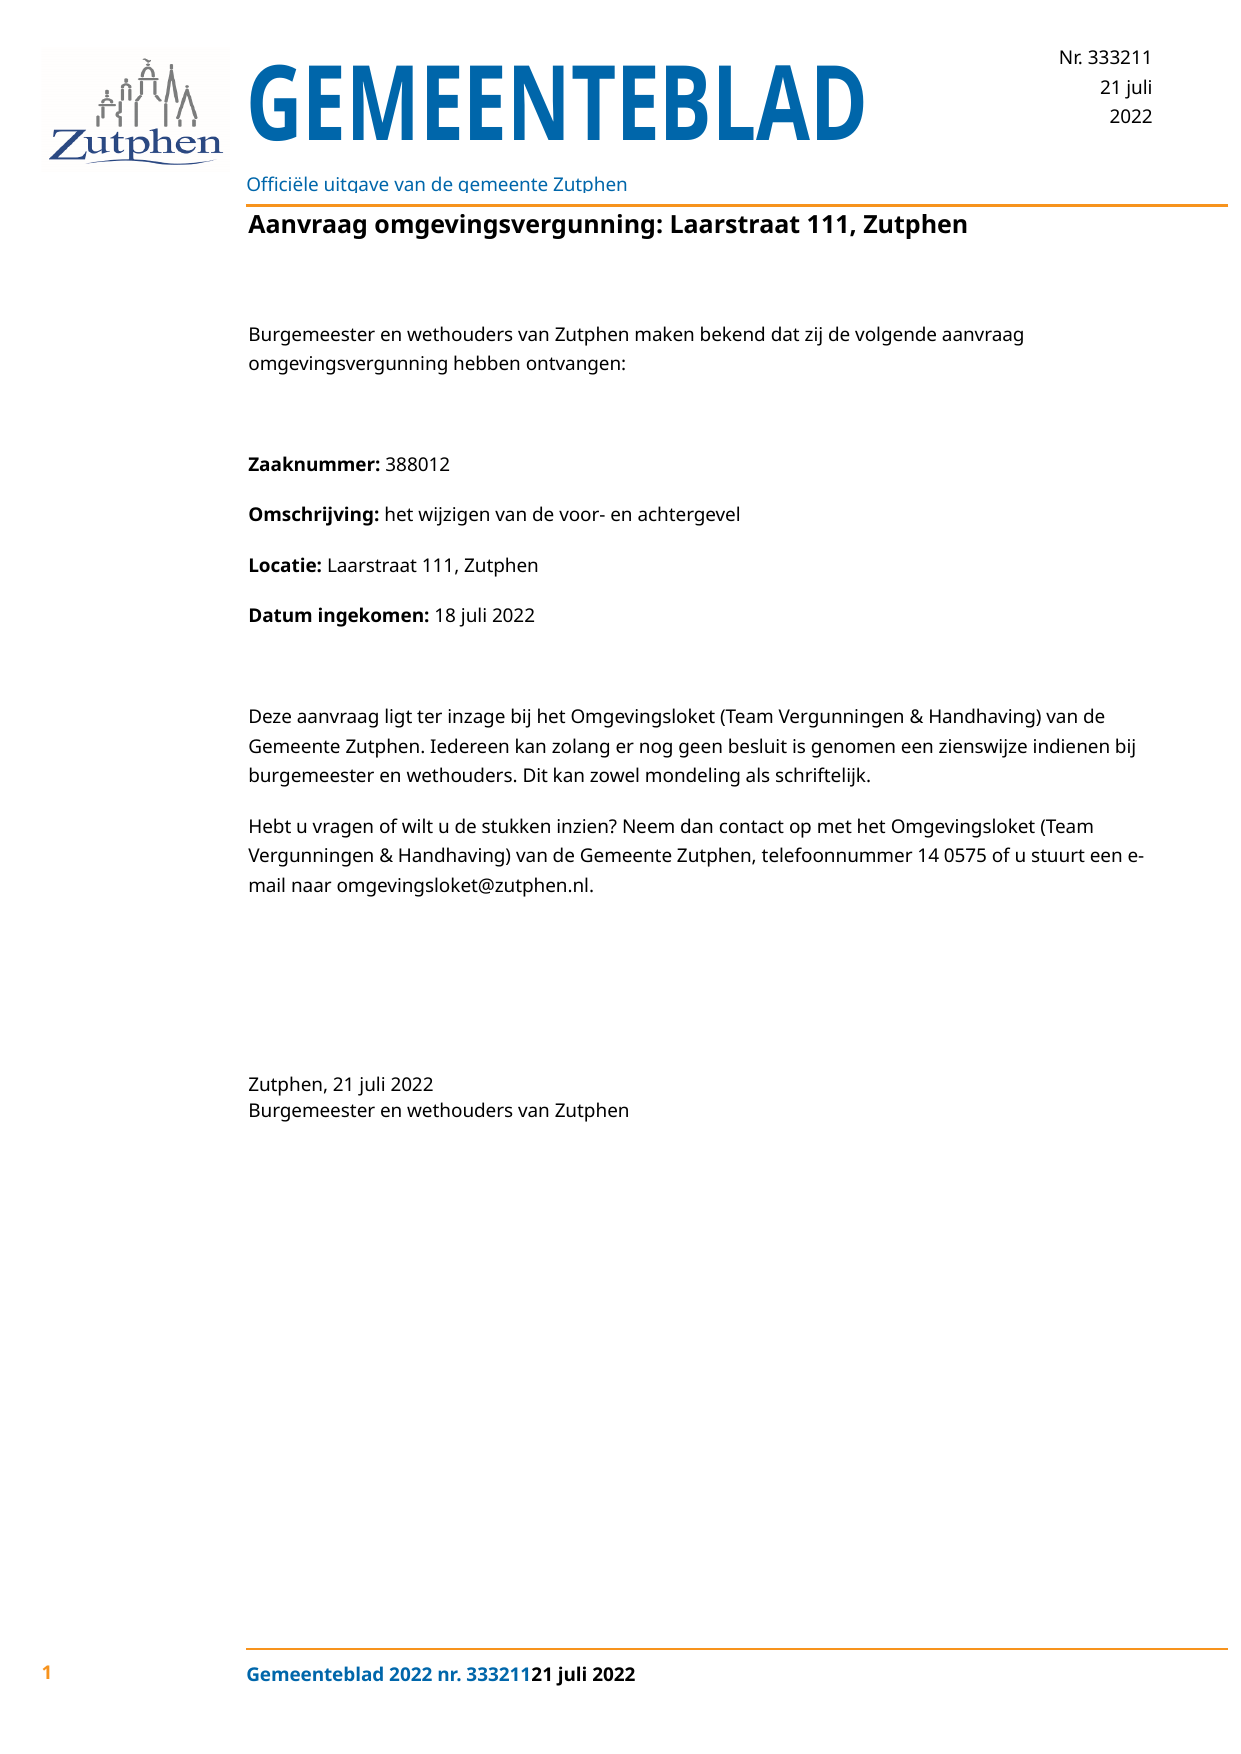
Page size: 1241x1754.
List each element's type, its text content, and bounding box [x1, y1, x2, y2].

text Omschrijving: het wijzigen van de voor- en achtergevel [248, 502, 1152, 527]
text Deze aanvraag ligt ter inzage bij het Omgevingsloket (Team Vergunningen & Handhaving) van de Gemeente Zutphen. Iedereen kan zolang er nog geen besluit is genomen een zienswijze indienen bij burgemeester en wethouders. Dit kan zowel mondeling als schriftelijk. [248, 703, 1152, 788]
text Datum ingekomen: 18 juli 2022 [248, 602, 1152, 628]
text Aanvraag omgevingsvergunning: Laarstraat 111, Zutphen [248, 207, 1152, 241]
text Zutphen, 21 juli 2022 [248, 1071, 1152, 1097]
text Burgemeester en wethouders van Zutphen [248, 1097, 1152, 1122]
text Zaaknummer: 388012 [248, 451, 1152, 477]
text Locatie: Laarstraat 111, Zutphen [248, 552, 1152, 578]
text Hebt u vragen of wilt u de stukken inzien? Neem dan contact op met het Omgevingsloket (Team Vergunningen & Handhaving) van de Gemeente Zutphen, telefoonnummer 14 0575 of u stuurt een e-mail naar omgevingsloket@zutphen.nl. [248, 813, 1152, 898]
text Burgemeester en wethouders van Zutphen maken bekend dat zij de volgende aanvraag omgevingsvergunning hebben ontvangen: [248, 321, 1152, 376]
picture [41, 47, 231, 172]
